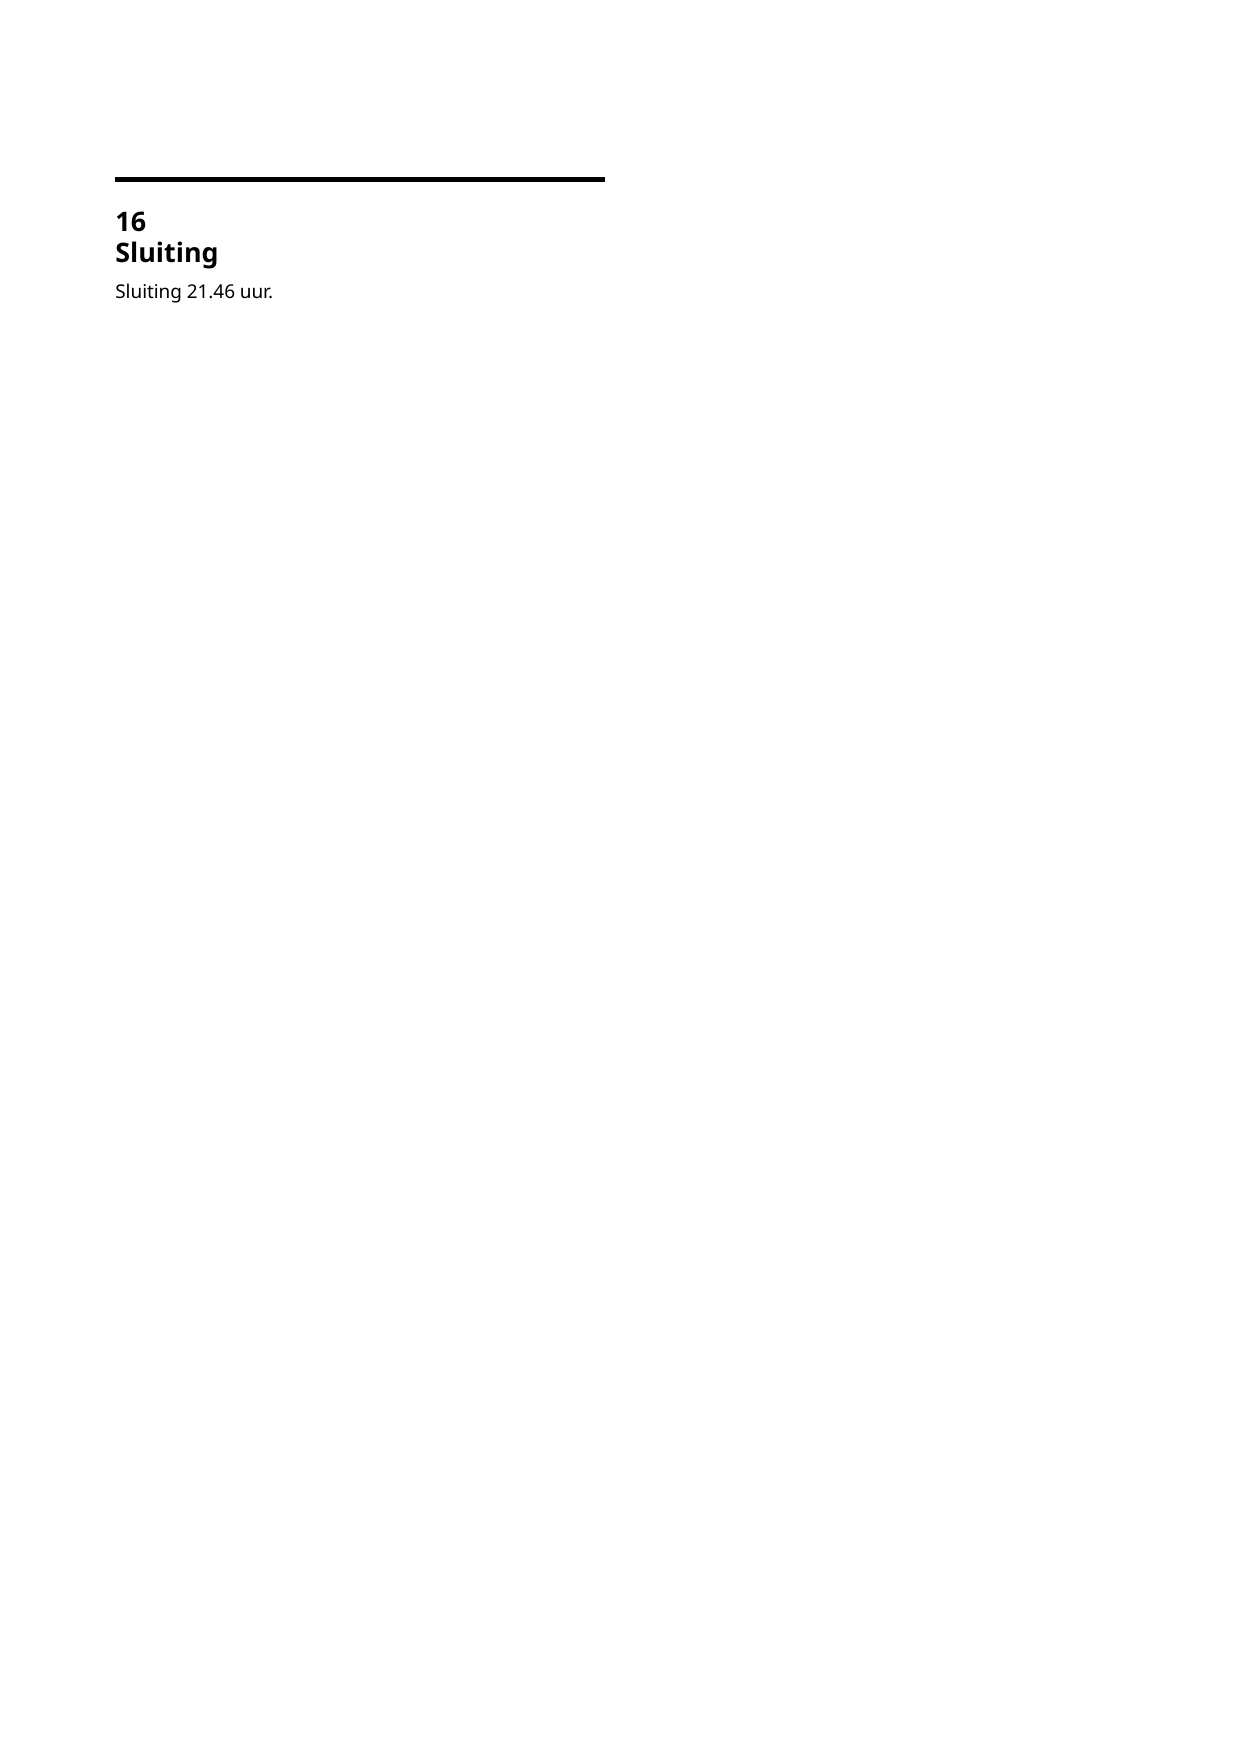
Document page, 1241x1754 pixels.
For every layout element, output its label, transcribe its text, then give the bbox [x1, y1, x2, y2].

text Sluiting 21.46 uur. [115, 283, 605, 302]
text Sluiting [115, 239, 605, 283]
text 16 [115, 203, 605, 239]
